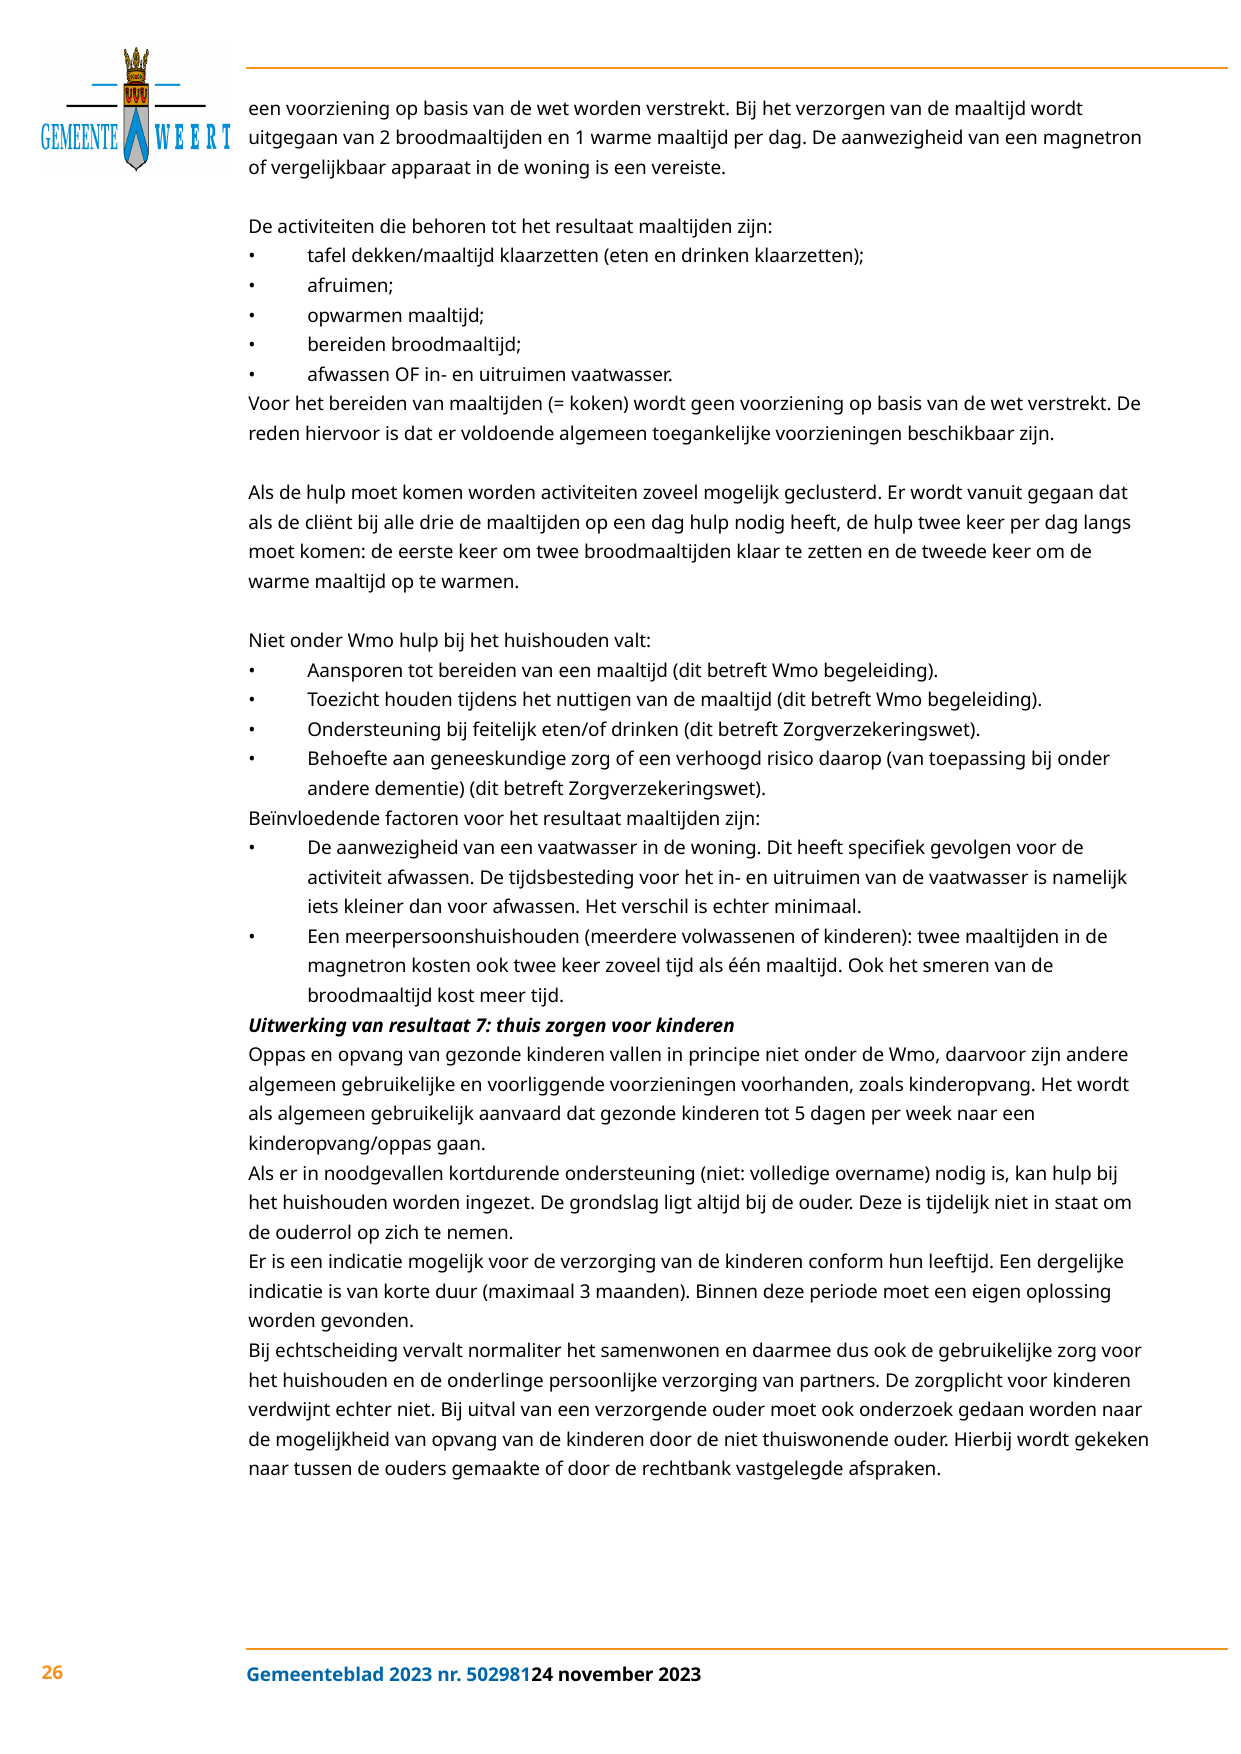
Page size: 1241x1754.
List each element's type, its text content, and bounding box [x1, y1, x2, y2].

list De aanwezigheid van een vaatwasser in de woning. Dit heeft specifiek gevolgen voor de activiteit afwassen. De tijdsbesteding voor het in- en uitruimen van de vaatwasser is namelijk iets kleiner dan voor afwassen. Het verschil is echter minimaal. [248, 834, 1152, 919]
list tafel dekken/maaltijd klaarzetten (eten en drinken klaarzetten); [248, 243, 1152, 268]
text Niet onder Wmo hulp bij het huishouden valt: [248, 627, 1152, 653]
text Oppas en opvang van gezonde kinderen vallen in principe niet onder de Wmo, daarvoor zijn andere algemeen gebruikelijke en voorliggende voorzieningen voorhanden, zoals kinderopvang. Het wordt als algemeen gebruikelijk aanvaard dat gezonde kinderen tot 5 dagen per week naar een kinderopvang/oppas gaan. [248, 1041, 1152, 1156]
text een voorziening op basis van de wet worden verstrekt. Bij het verzorgen van de maaltijd wordt uitgegaan van 2 broodmaaltijden en 1 warme maaltijd per dag. De aanwezigheid van een magnetron of vergelijkbaar apparaat in de woning is een vereiste. [248, 95, 1152, 180]
list Toezicht houden tijdens het nuttigen van de maaltijd (dit betreft Wmo begeleiding). [248, 686, 1152, 712]
list afwassen OF in- en uitruimen vaatwasser. [248, 361, 1152, 387]
text Bij echtscheiding vervalt normaliter het samenwonen en daarmee dus ook de gebruikelijke zorg voor het huishouden en de onderlinge persoonlijke verzorging van partners. De zorgplicht voor kinderen verdwijnt echter niet. Bij uitval van een verzorgende ouder moet ook onderzoek gedaan worden naar de mogelijkheid van opvang van de kinderen door de niet thuiswonende ouder. Hierbij wordt gekeken naar tussen de ouders gemaakte of door de rechtbank vastgelegde afspraken. [248, 1337, 1152, 1481]
picture [41, 47, 231, 172]
list Behoefte aan geneeskundige zorg of een verhoogd risico daarop (van toepassing bij onder andere dementie) (dit betreft Zorgverzekeringswet). [248, 746, 1152, 801]
text Als er in noodgevallen kortdurende ondersteuning (niet: volledige overname) nodig is, kan hulp bij het huishouden worden ingezet. De grondslag ligt altijd bij de ouder. Deze is tijdelijk niet in staat om de ouderrol op zich te nemen. [248, 1160, 1152, 1245]
text De activiteiten die behoren tot het resultaat maaltijden zijn: [248, 213, 1152, 239]
text Voor het bereiden van maaltijden (= koken) wordt geen voorziening op basis van de wet verstrekt. De reden hiervoor is dat er voldoende algemeen toegankelijke voorzieningen beschikbaar zijn. [248, 391, 1152, 446]
text Beïnvloedende factoren voor het resultaat maaltijden zijn: [248, 805, 1152, 831]
text Uitwerking van resultaat 7: thuis zorgen voor kinderen [248, 1012, 1152, 1038]
text Er is een indicatie mogelijk voor de verzorging van de kinderen conform hun leeftijd. Een dergelijke indicatie is van korte duur (maximaal 3 maanden). Binnen deze periode moet een eigen oplossing worden gevonden. [248, 1248, 1152, 1333]
text Als de hulp moet komen worden activiteiten zoveel mogelijk geclusterd. Er wordt vanuit gegaan dat als de cliënt bij alle drie de maaltijden op een dag hulp nodig heeft, de hulp twee keer per dag langs moet komen: de eerste keer om twee broodmaaltijden klaar te zetten en de tweede keer om de warme maaltijd op te warmen. [248, 479, 1152, 594]
list Een meerpersoonshuishouden (meerdere volwassenen of kinderen): twee maaltijden in de magnetron kosten ook twee keer zoveel tijd als één maaltijd. Ook het smeren van de broodmaaltijd kost meer tijd. [248, 923, 1152, 1008]
list afruimen; [248, 272, 1152, 298]
list Ondersteuning bij feitelijk eten/of drinken (dit betreft Zorgverzekeringswet). [248, 716, 1152, 742]
list bereiden broodmaaltijd; [248, 331, 1152, 357]
list Aansporen tot bereiden van een maaltijd (dit betreft Wmo begeleiding). [248, 657, 1152, 683]
list opwarmen maaltijd; [248, 302, 1152, 328]
